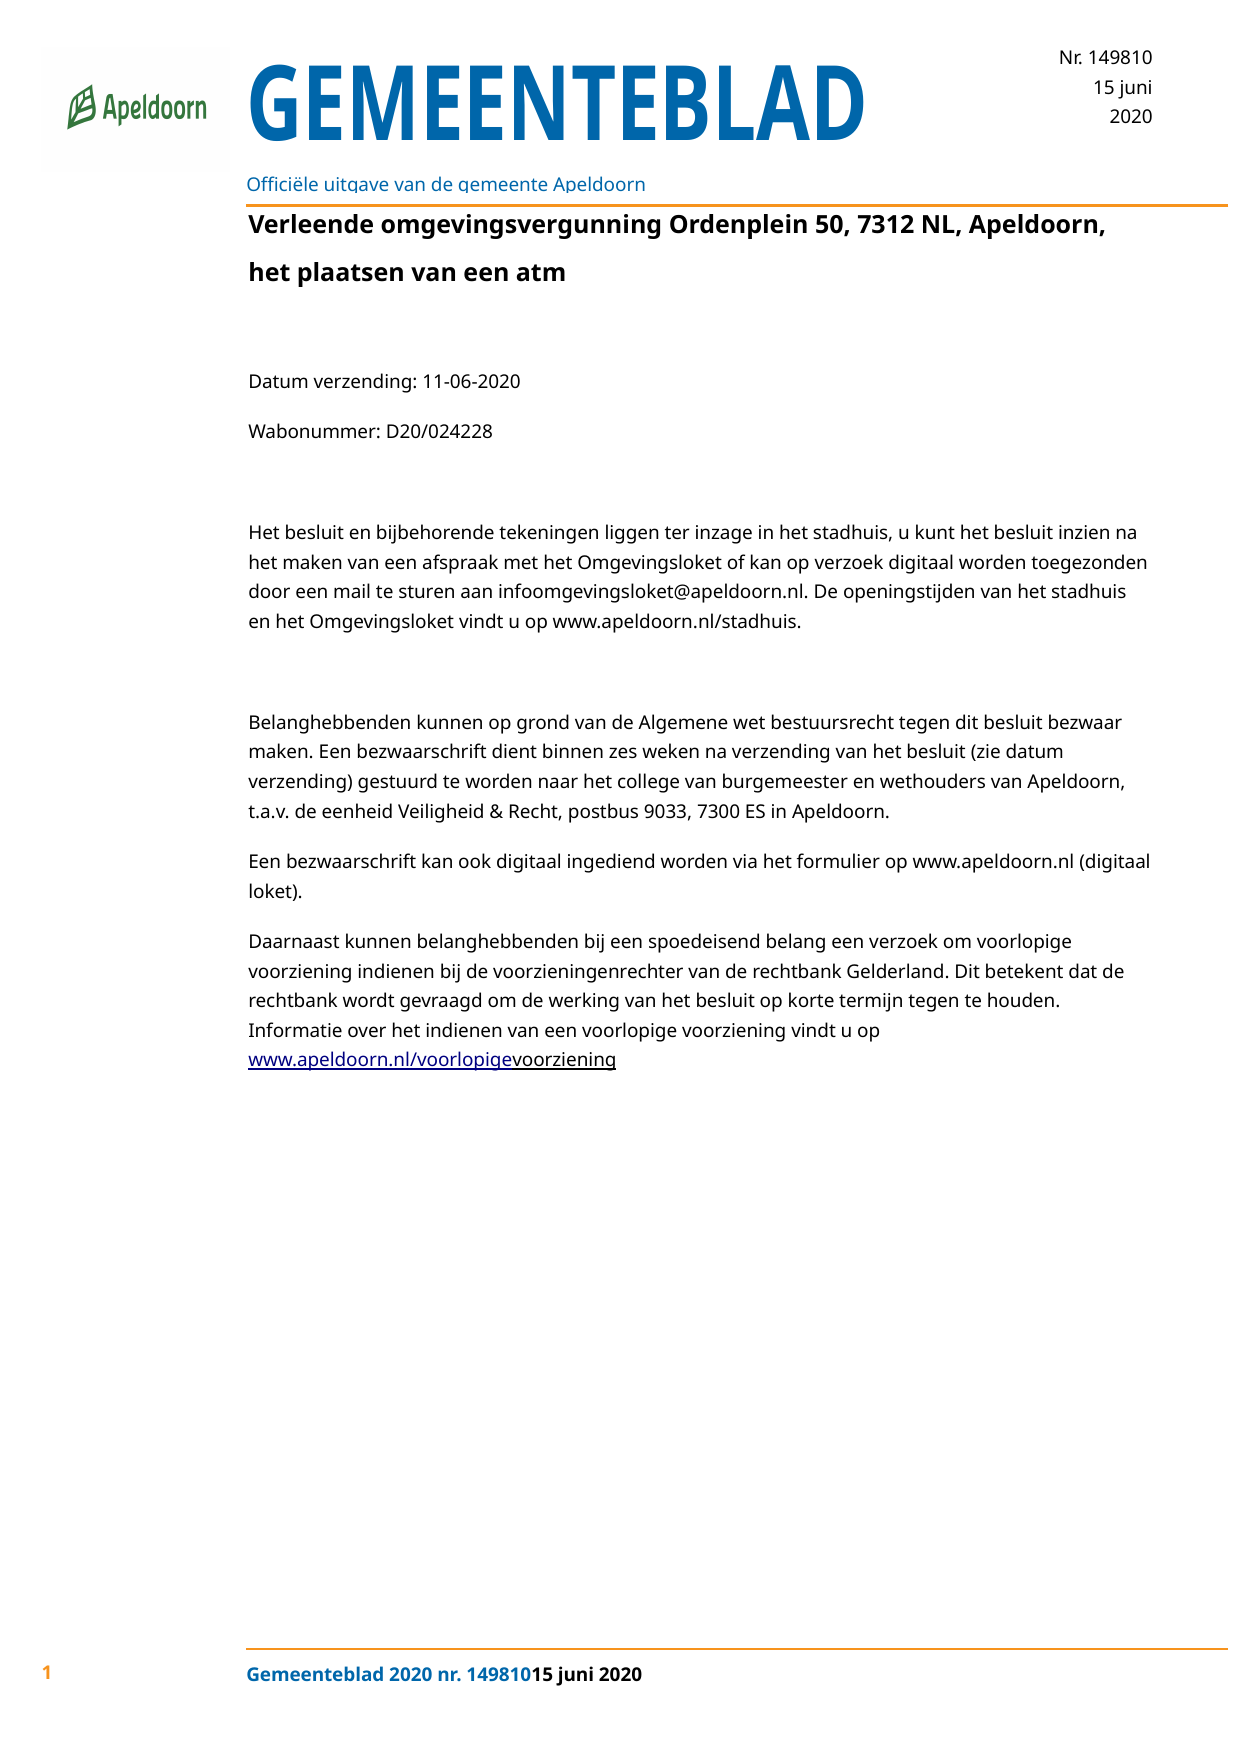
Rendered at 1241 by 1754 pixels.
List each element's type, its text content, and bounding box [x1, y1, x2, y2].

text Verleende omgevingsvergunning Ordenplein 50, 7312 NL, Apeldoorn, het plaatsen van een atm [248, 207, 1152, 288]
text Een bezwaarschrift kan ook digitaal ingediend worden via het formulier op www.apeldoorn.nl (digitaal loket). [248, 848, 1152, 904]
text Daarnaast kunnen belanghebbenden bij een spoedeisend belang een verzoek om voorlopige voorziening indienen bij de voorzieningenrechter van de rechtbank Gelderland. Dit betekent dat de rechtbank wordt gevraagd om de werking van het besluit op korte termijn tegen te houden. Informatie over het indienen van een voorlopige voorziening vindt u op www.apeldoorn.nl/voorlopigevoorziening [248, 928, 1152, 1072]
text Het besluit en bijbehorende tekeningen liggen ter inzage in het stadhuis, u kunt het besluit inzien na het maken van een afspraak met het Omgevingsloket of kan op verzoek digitaal worden toegezonden door een mail te sturen aan infoomgevingsloket@apeldoorn.nl. De openingstijden van het stadhuis en het Omgevingsloket vindt u op www.apeldoorn.nl/stadhuis. [248, 519, 1152, 634]
text Belanghebbenden kunnen op grond van de Algemene wet bestuursrecht tegen dit besluit bezwaar maken. Een bezwaarschrift dient binnen zes weken na verzending van het besluit (zie datum verzending) gestuurd te worden naar het college van burgemeester en wethouders van Apeldoorn, t.a.v. de eenheid Veiligheid & Recht, postbus 9033, 7300 ES in Apeldoorn. [248, 709, 1152, 824]
text Wabonummer: D20/024228 [248, 419, 1152, 444]
picture [41, 47, 231, 172]
text Datum verzending: 11-06-2020 [248, 368, 1152, 394]
